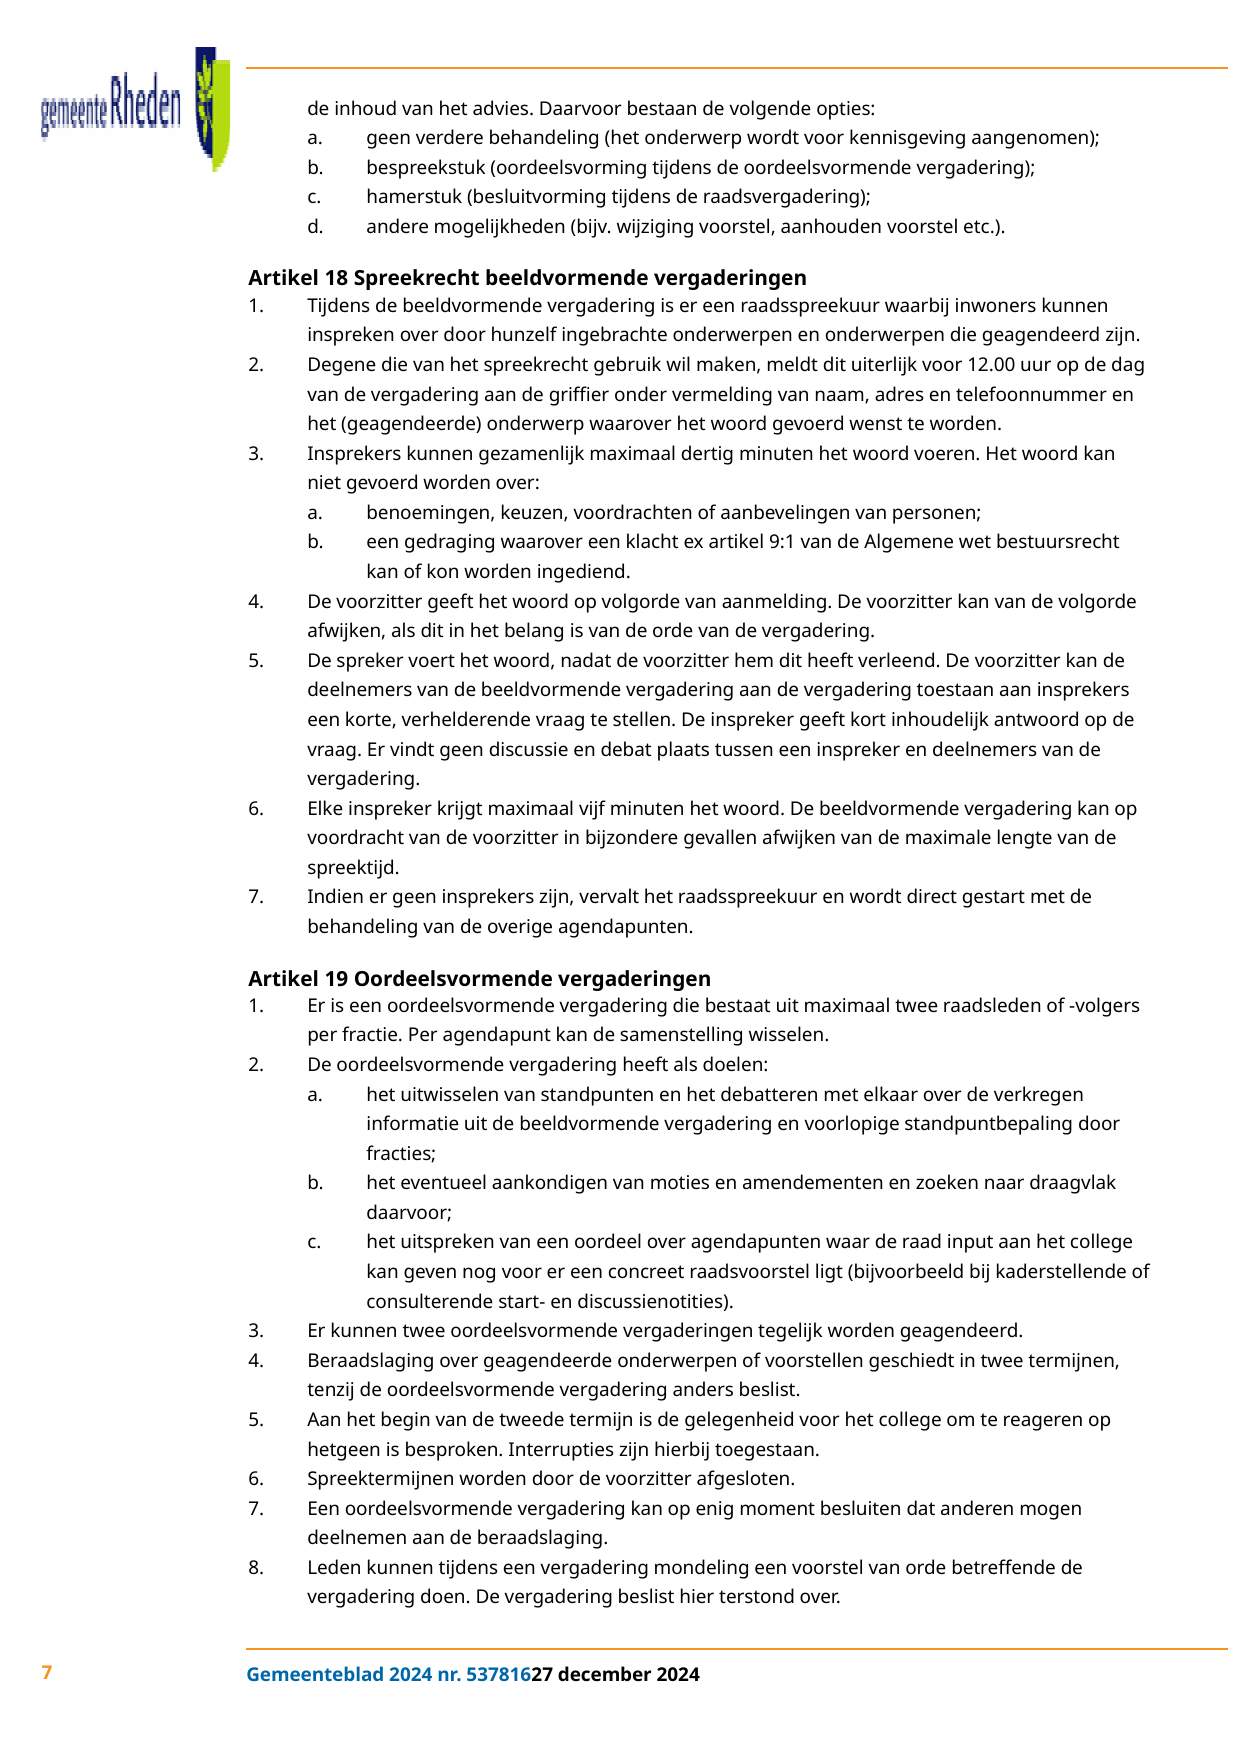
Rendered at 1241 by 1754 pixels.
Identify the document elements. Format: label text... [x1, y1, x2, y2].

list Beraadslaging over geagendeerde onderwerpen of voorstellen geschiedt in twee termijnen, tenzij de oordeelsvormende vergadering anders beslist. [248, 1347, 1152, 1402]
text Artikel 19 Oordeelsvormende vergaderingen [248, 964, 1152, 992]
text Artikel 18 Spreekrecht beeldvormende vergaderingen [248, 263, 1152, 292]
list De spreker voert het woord, nadat de voorzitter hem dit heeft verleend. De voorzitter kan de deelnemers van de beeldvormende vergadering aan de vergadering toestaan aan insprekers een korte, verhelderende vraag te stellen. De inspreker geeft kort inhoudelijk antwoord op de vraag. Er vindt geen discussie en debat plaats tussen een inspreker en deelnemers van de vergadering. [248, 647, 1152, 791]
list bespreekstuk (oordeelsvorming tijdens de oordeelsvormende vergadering); [307, 154, 1152, 180]
list Insprekers kunnen gezamenlijk maximaal dertig minuten het woord voeren. Het woord kan niet gevoerd worden over: [248, 440, 1152, 495]
list Tijdens de beeldvormende vergadering is er een raadsspreekuur waarbij inwoners kunnen inspreken over door hunzelf ingebrachte onderwerpen en onderwerpen die geagendeerd zijn. [248, 292, 1152, 347]
list Indien er geen insprekers zijn, vervalt het raadsspreekuur en wordt direct gestart met de behandeling van de overige agendapunten. [248, 884, 1152, 939]
list Er kunnen twee oordeelsvormende vergaderingen tegelijk worden geagendeerd. [248, 1317, 1152, 1343]
list benoemingen, keuzen, voordrachten of aanbevelingen van personen; [307, 499, 1152, 525]
list andere mogelijkheden (bijv. wijziging voorstel, aanhouden voorstel etc.). [307, 213, 1152, 239]
list Elke inspreker krijgt maximaal vijf minuten het woord. De beeldvormende vergadering kan op voordracht van de voorzitter in bijzondere gevallen afwijken van de maximale lengte van de spreektijd. [248, 795, 1152, 880]
list een gedraging waarover een klacht ex artikel 9:1 van de Algemene wet bestuursrecht kan of kon worden ingediend. [307, 529, 1152, 584]
list Er is een oordeelsvormende vergadering die bestaat uit maximaal twee raadsleden of -volgers per fractie. Per agendapunt kan de samenstelling wisselen. [248, 992, 1152, 1047]
list De voorzitter geeft het woord op volgorde van aanmelding. De voorzitter kan van de volgorde afwijken, als dit in het belang is van de orde van de vergadering. [248, 588, 1152, 643]
list Aan het begin van de tweede termijn is de gelegenheid voor het college om te reageren op hetgeen is besproken. Interrupties zijn hierbij toegestaan. [248, 1406, 1152, 1462]
list het uitwisselen van standpunten en het debatteren met elkaar over de verkregen informatie uit de beeldvormende vergadering en voorlopige standpuntbepaling door fracties; [307, 1081, 1152, 1166]
list Een oordeelsvormende vergadering kan op enig moment besluiten dat anderen mogen deelnemen aan de beraadslaging. [248, 1495, 1152, 1550]
list Leden kunnen tijdens een vergadering mondeling een voorstel van orde betreffende de vergadering doen. De vergadering beslist hier terstond over. [248, 1554, 1152, 1609]
list De oordeelsvormende vergadering heeft als doelen: [248, 1051, 1152, 1077]
list Spreektermijnen worden door de voorzitter afgesloten. [248, 1465, 1152, 1491]
list het eventueel aankondigen van moties en amendementen en zoeken naar draagvlak daarvoor; [307, 1169, 1152, 1225]
list het uitspreken van een oordeel over agendapunten waar de raad input aan het college kan geven nog voor er een concreet raadsvoorstel ligt (bijvoorbeeld bij kaderstellende of consulterende start- en discussienotities). [307, 1229, 1152, 1314]
picture [41, 47, 231, 172]
list de inhoud van het advies. Daarvoor bestaan de volgende opties: [248, 95, 1152, 121]
list geen verdere behandeling (het onderwerp wordt voor kennisgeving aangenomen); [307, 124, 1152, 150]
list Degene die van het spreekrecht gebruik wil maken, meldt dit uiterlijk voor 12.00 uur op de dag van de vergadering aan de griffier onder vermelding van naam, adres en telefoonnummer en het (geagendeerde) onderwerp waarover het woord gevoerd wenst te worden. [248, 351, 1152, 436]
list hamerstuk (besluitvorming tijdens de raadsvergadering); [307, 183, 1152, 209]
